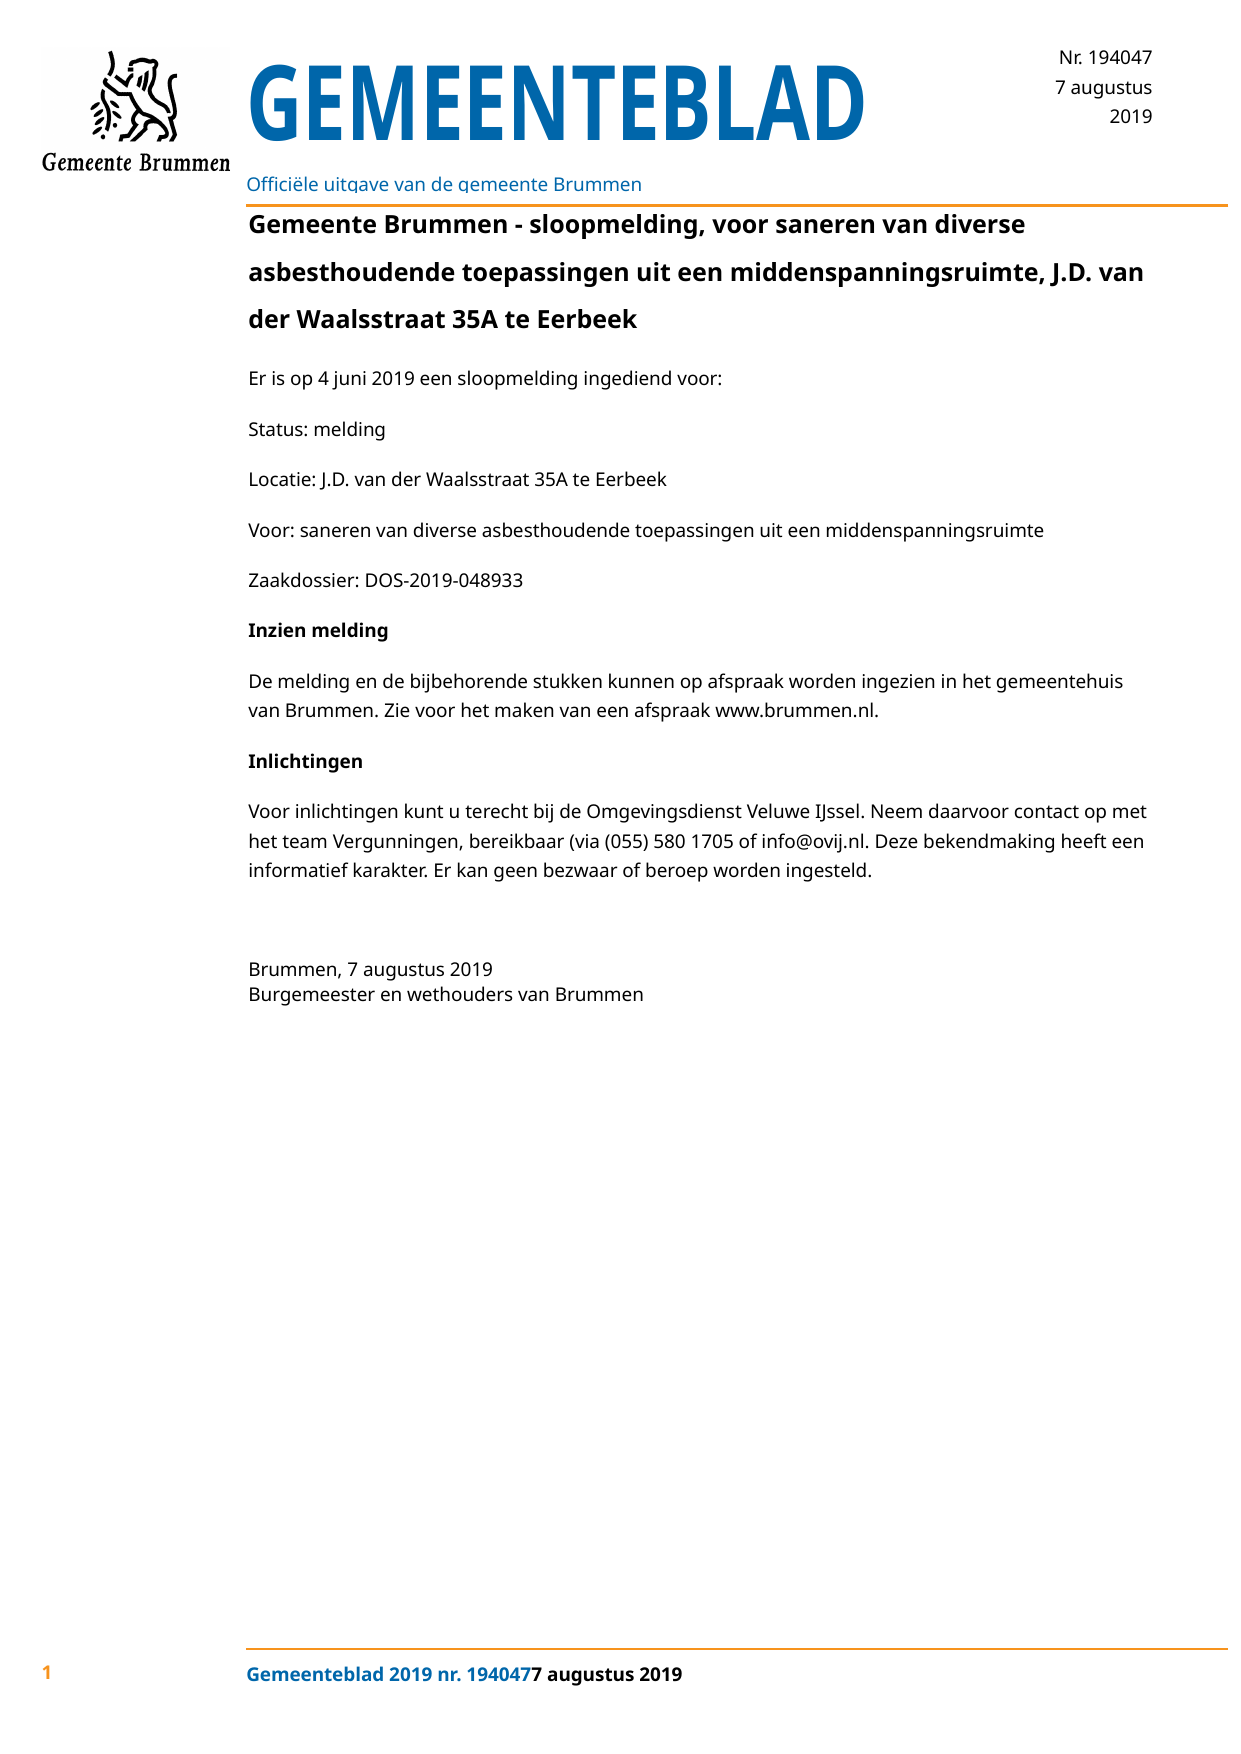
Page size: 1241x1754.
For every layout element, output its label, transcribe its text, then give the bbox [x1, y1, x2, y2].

text Status: melding [248, 416, 1152, 442]
text De melding en de bijbehorende stukken kunnen op afspraak worden ingezien in het gemeentehuis van Brummen. Zie voor het maken van een afspraak www.brummen.nl. [248, 668, 1152, 723]
text Locatie: J.D. van der Waalsstraat 35A te Eerbeek [248, 466, 1152, 492]
text Inzien melding [248, 618, 1152, 643]
text Burgemeester en wethouders van Brummen [248, 982, 1152, 1007]
text Gemeente Brummen - sloopmelding, voor saneren van diverse asbesthoudende toepassingen uit een middenspanningsruimte, J.D. van der Waalsstraat 35A te Eerbeek [248, 207, 1152, 336]
text Zaakdossier: DOS-2019-048933 [248, 567, 1152, 593]
text Inlichtingen [248, 748, 1152, 774]
text Voor inlichtingen kunt u terecht bij de Omgevingsdienst Veluwe IJssel. Neem daarvoor contact op met het team Vergunningen, bereikbaar (via (055) 580 1705 of info@ovij.nl. Deze bekendmaking heeft een informatief karakter. Er kan geen bezwaar of beroep worden ingesteld. [248, 798, 1152, 883]
picture [41, 47, 231, 172]
text Er is op 4 juni 2019 een sloopmelding ingediend voor: [248, 366, 1152, 391]
text Brummen, 7 augustus 2019 [248, 956, 1152, 982]
text Voor: saneren van diverse asbesthoudende toepassingen uit een middenspanningsruimte [248, 517, 1152, 542]
